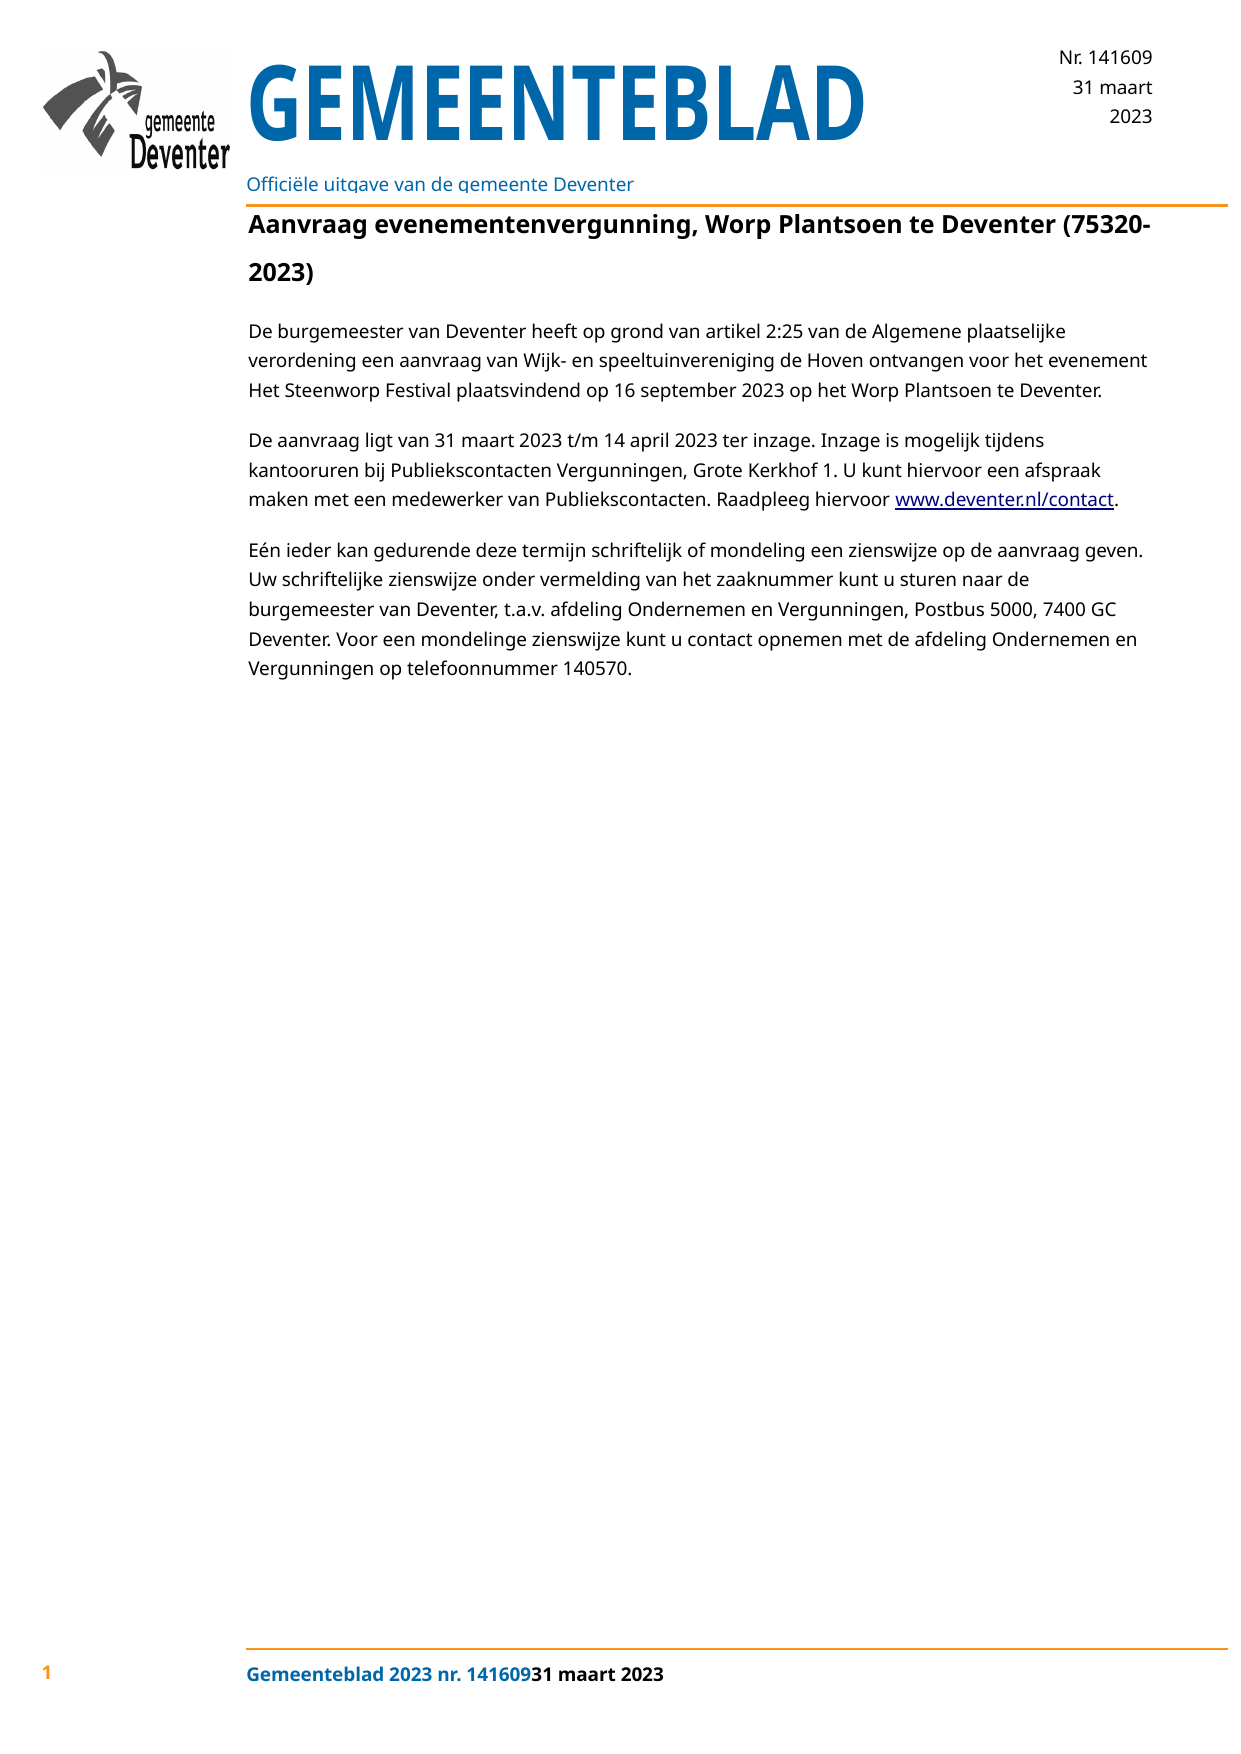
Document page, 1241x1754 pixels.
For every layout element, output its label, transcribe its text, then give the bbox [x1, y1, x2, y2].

text Eén ieder kan gedurende deze termijn schriftelijk of mondeling een zienswijze op de aanvraag geven. Uw schriftelijke zienswijze onder vermelding van het zaaknummer kunt u sturen naar de burgemeester van Deventer, t.a.v. afdeling Ondernemen en Vergunningen, Postbus 5000, 7400 GC Deventer. Voor een mondelinge zienswijze kunt u contact opnemen met de afdeling Ondernemen en Vergunningen op telefoonnummer 140570. [248, 537, 1152, 681]
text Aanvraag evenementenvergunning, Worp Plantsoen te Deventer (75320-2023) [248, 207, 1152, 288]
text De burgemeester van Deventer heeft op grond van artikel 2:25 van de Algemene plaatselijke verordening een aanvraag van Wijk- en speeltuinvereniging de Hoven ontvangen voor het evenement Het Steenworp Festival plaatsvindend op 16 september 2023 op het Worp Plantsoen te Deventer. [248, 318, 1152, 403]
picture [41, 47, 231, 172]
text De aanvraag ligt van 31 maart 2023 t/m 14 april 2023 ter inzage. Inzage is mogelijk tijdens kantooruren bij Publiekscontacten Vergunningen, Grote Kerkhof 1. U kunt hiervoor een afspraak maken met een medewerker van Publiekscontacten. Raadpleeg hiervoor www.deventer.nl/contact. [248, 427, 1152, 512]
